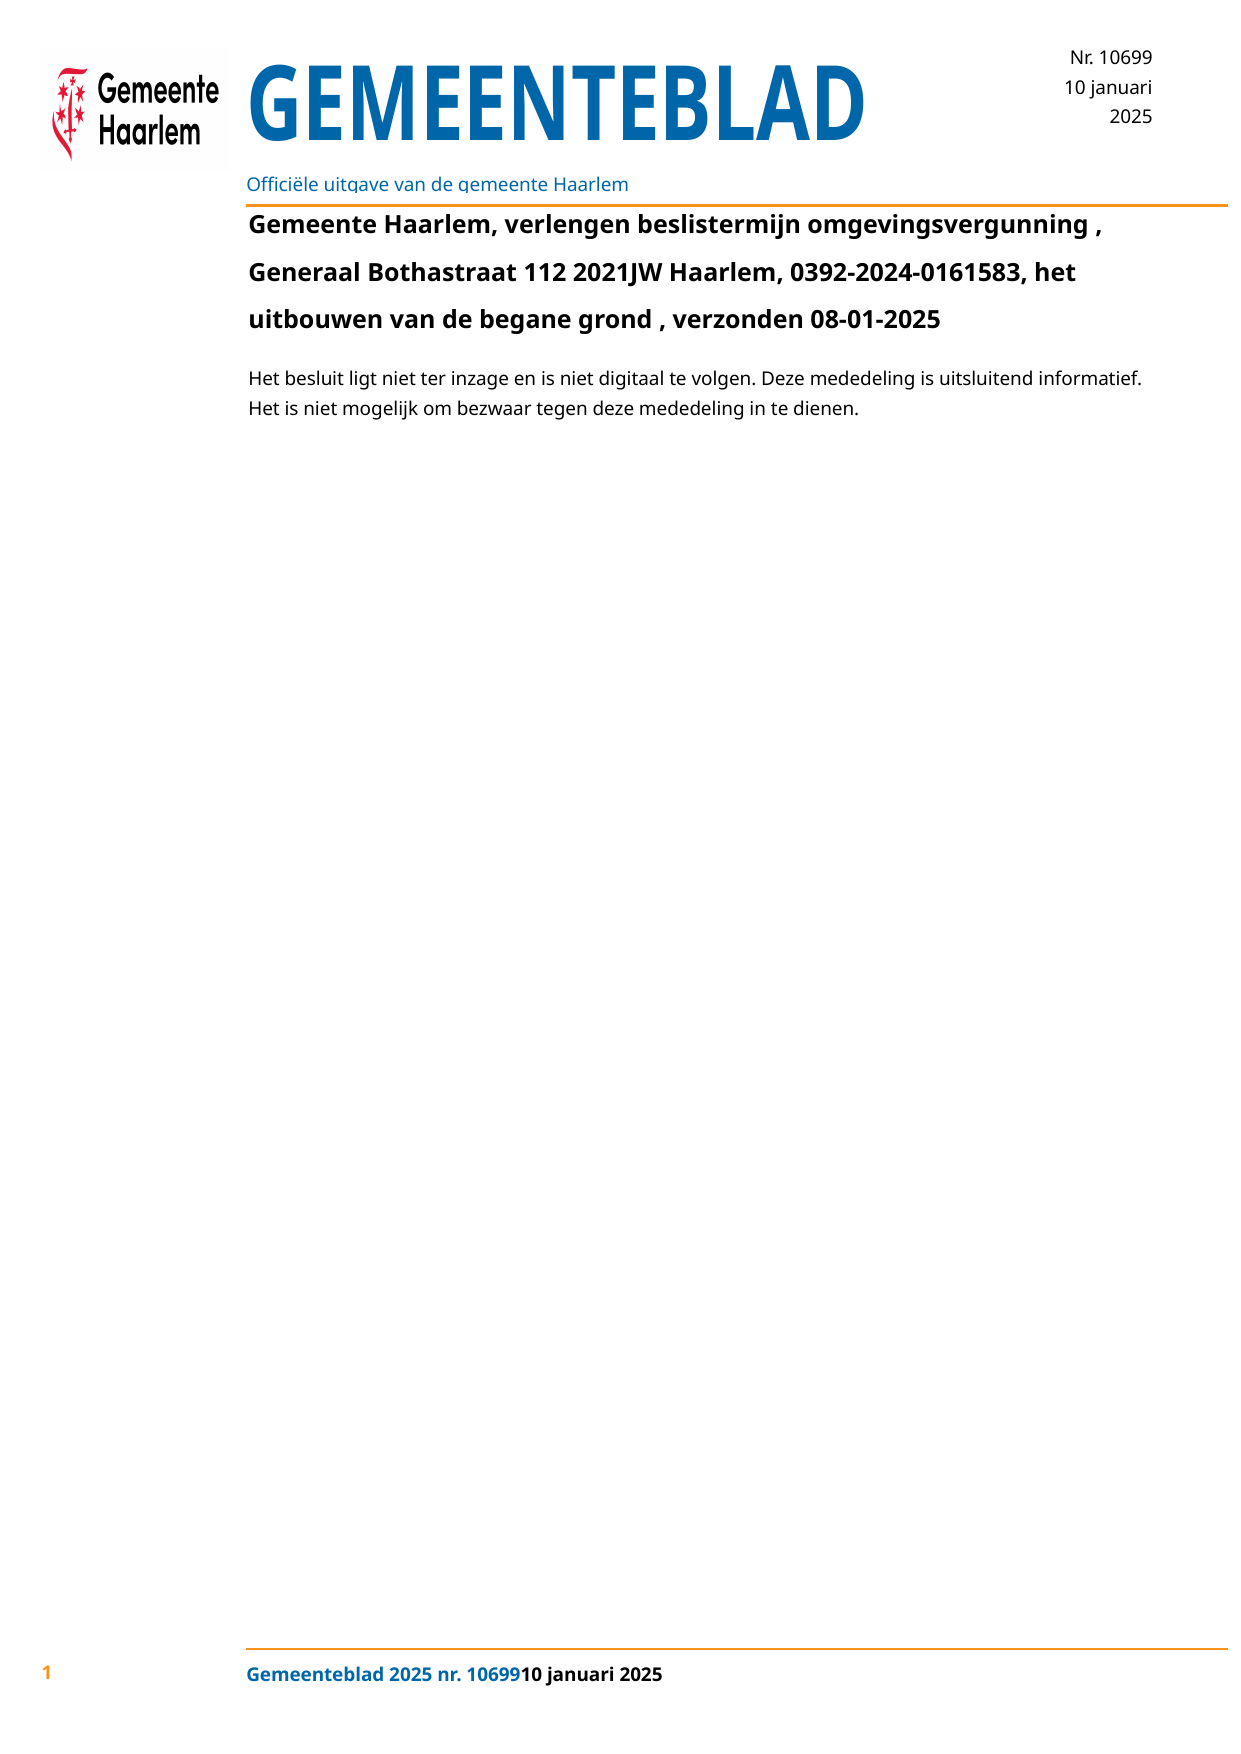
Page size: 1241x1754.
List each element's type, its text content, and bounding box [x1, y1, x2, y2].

picture [41, 47, 231, 172]
text Het besluit ligt niet ter inzage en is niet digitaal te volgen. Deze mededeling is uitsluitend informatief. Het is niet mogelijk om bezwaar tegen deze mededeling in te dienen. [248, 366, 1152, 421]
text Gemeente Haarlem, verlengen beslistermijn omgevingsvergunning , Generaal Bothastraat 112 2021JW Haarlem, 0392-2024-0161583, het uitbouwen van de begane grond , verzonden 08-01-2025 [248, 207, 1152, 336]
